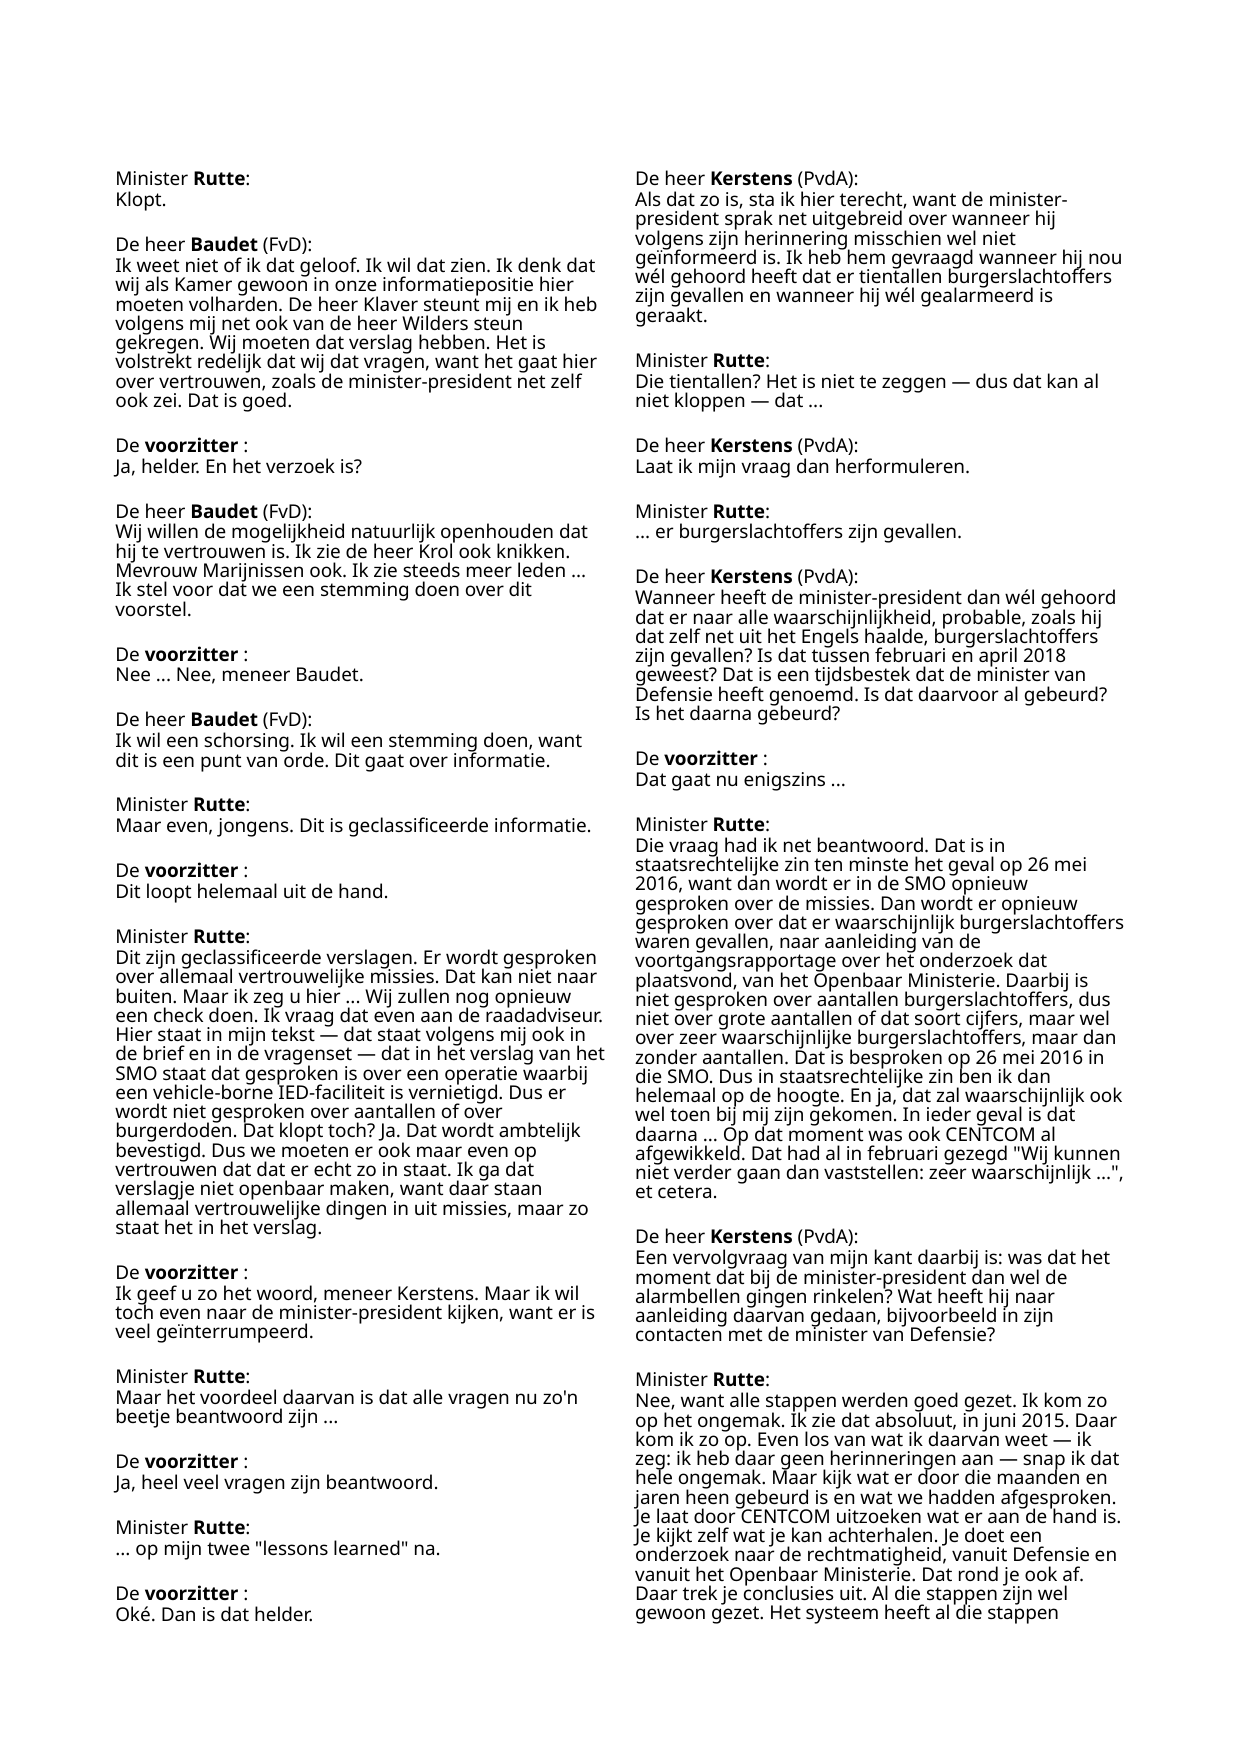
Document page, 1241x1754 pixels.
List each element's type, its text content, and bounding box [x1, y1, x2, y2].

text Dat gaat nu enigszins ... [635, 771, 1125, 790]
text Minister Rutte: [115, 1363, 605, 1389]
text Nee, want alle stappen werden goed gezet. Ik kom zo op het ongemak. Ik zie dat absoluut, in juni 2015. Daar kom ik zo op. Even los van wat ik daarvan weet — ik zeg: ik heb daar geen herinneringen aan — snap ik dat hele ongemak. Maar kijk wat er door die maanden en jaren heen gebeurd is en wat we hadden afgesproken. Je laat door CENTCOM uitzoeken wat er aan de hand is. Je kijkt zelf wat je kan achterhalen. Je doet een onderzoek naar de rechtmatigheid, vanuit Defensie en vanuit het Openbaar Ministerie. Dat rond je ook af. Daar trek je conclusies uit. Al die stappen zijn wel gewoon gezet. Het systeem heeft al die stappen [635, 1392, 1125, 1623]
text De voorzitter : [115, 1259, 605, 1285]
text De voorzitter : [115, 641, 605, 666]
text Een vervolgvraag van mijn kant daarbij is: was dat het moment dat bij de minister-president dan wel de alarmbellen gingen rinkelen? Wat heeft hij naar aanleiding daarvan gedaan, bijvoorbeeld in zijn contacten met de minister van Defensie? [635, 1249, 1125, 1346]
text De voorzitter : [115, 1580, 605, 1606]
text De voorzitter : [115, 857, 605, 883]
text Ik geef u zo het woord, meneer Kerstens. Maar ik wil toch even naar de minister-president kijken, want er is veel geïnterrumpeerd. [115, 1285, 605, 1342]
text Laat ik mijn vraag dan herformuleren. [635, 458, 1125, 477]
text ... op mijn twee "lessons learned" na. [115, 1540, 605, 1559]
text Maar het voordeel daarvan is dat alle vragen nu zo'n beetje beantwoord zijn ... [115, 1389, 605, 1428]
text De voorzitter : [635, 745, 1125, 771]
text Ja, heel veel vragen zijn beantwoord. [115, 1474, 605, 1493]
text De voorzitter : [115, 1448, 605, 1474]
text Maar even, jongens. Dit is geclassificeerde informatie. [115, 817, 605, 837]
text De heer Kerstens (PvdA): [635, 1224, 1125, 1249]
text Oké. Dan is dat helder. [115, 1606, 605, 1625]
text Minister Rutte: [635, 347, 1125, 373]
text De heer Baudet (FvD): [115, 707, 605, 732]
text ... er burgerslachtoffers zijn gevallen. [635, 523, 1125, 543]
text Minister Rutte: [635, 498, 1125, 523]
text Dit loopt helemaal uit de hand. [115, 883, 605, 902]
text Die vraag had ik net beantwoord. Dat is in staatsrechtelijke zin ten minste het geval op 26 mei 2016, want dan wordt er in de SMO opnieuw gesproken over de missies. Dan wordt er opnieuw gesproken over dat er waarschijnlijk burgerslachtoffers waren gevallen, naar aanleiding van de voortgangsrapportage over het onderzoek dat plaatsvond, van het Openbaar Ministerie. Daarbij is niet gesproken over aantallen burgerslachtoffers, dus niet over grote aantallen of dat soort cijfers, maar wel over zeer waarschijnlijke burgerslachtoffers, maar dan zonder aantallen. Dat is besproken op 26 mei 2016 in die SMO. Dus in staatsrechtelijke zin ben ik dan helemaal op de hoogte. En ja, dat zal waarschijnlijk ook wel toen bij mij zijn gekomen. In ieder geval is dat daarna ... Op dat moment was ook CENTCOM al afgewikkeld. Dat had al in februari gezegd "Wij kunnen niet verder gaan dan vaststellen: zeer waarschijnlijk ...", et cetera. [635, 837, 1125, 1203]
text Minister Rutte: [115, 923, 605, 949]
text Dit zijn geclassificeerde verslagen. Er wordt gesproken over allemaal vertrouwelijke missies. Dat kan niet naar buiten. Maar ik zeg u hier ... Wij zullen nog opnieuw een check doen. Ik vraag dat even aan de raadadviseur. Hier staat in mijn tekst — dat staat volgens mij ook in de brief en in de vragenset — dat in het verslag van het SMO staat dat gesproken is over een operatie waarbij een vehicle-borne IED-faciliteit is vernietigd. Dus er wordt niet gesproken over aantallen of over burgerdoden. Dat klopt toch? Ja. Dat wordt ambtelijk bevestigd. Dus we moeten er ook maar even op vertrouwen dat dat er echt zo in staat. Ik ga dat verslagje niet openbaar maken, want daar staan allemaal vertrouwelijke dingen in uit missies, maar zo staat het in het verslag. [115, 949, 605, 1238]
text Ja, helder. En het verzoek is? [115, 458, 605, 477]
text De voorzitter : [115, 432, 605, 458]
text De heer Kerstens (PvdA): [635, 165, 1125, 191]
text Ik weet niet of ik dat geloof. Ik wil dat zien. Ik denk dat wij als Kamer gewoon in onze informatiepositie hier moeten volharden. De heer Klaver steunt mij en ik heb volgens mij net ook van de heer Wilders steun gekregen. Wij moeten dat verslag hebben. Het is volstrekt redelijk dat wij dat vragen, want het gaat hier over vertrouwen, zoals de minister-president net zelf ook zei. Dat is goed. [115, 257, 605, 411]
text Ik wil een schorsing. Ik wil een stemming doen, want dit is een punt van orde. Dit gaat over informatie. [115, 732, 605, 771]
text Nee ... Nee, meneer Baudet. [115, 666, 605, 686]
text Minister Rutte: [115, 1514, 605, 1540]
text Die tientallen? Het is niet te zeggen — dus dat kan al niet kloppen — dat ... [635, 373, 1125, 411]
text De heer Baudet (FvD): [115, 498, 605, 523]
text Klopt. [115, 191, 605, 210]
text De heer Kerstens (PvdA): [635, 564, 1125, 589]
text Minister Rutte: [115, 165, 605, 191]
text Wij willen de mogelijkheid natuurlijk openhouden dat hij te vertrouwen is. Ik zie de heer Krol ook knikken. Mevrouw Marijnissen ook. Ik zie steeds meer leden ... Ik stel voor dat we een stemming doen over dit voorstel. [115, 523, 605, 620]
text Als dat zo is, sta ik hier terecht, want de minister-president sprak net uitgebreid over wanneer hij volgens zijn herinnering misschien wel niet geïnformeerd is. Ik heb hem gevraagd wanneer hij nou wél gehoord heeft dat er tientallen burgerslachtoffers zijn gevallen en wanneer hij wél gealarmeerd is geraakt. [635, 191, 1125, 326]
text De heer Baudet (FvD): [115, 231, 605, 257]
text Minister Rutte: [115, 792, 605, 817]
text De heer Kerstens (PvdA): [635, 432, 1125, 458]
text Minister Rutte: [635, 811, 1125, 837]
text Wanneer heeft de minister-president dan wél gehoord dat er naar alle waarschijnlijkheid, probable, zoals hij dat zelf net uit het Engels haalde, burgerslachtoffers zijn gevallen? Is dat tussen februari en april 2018 geweest? Dat is een tijdsbestek dat de minister van Defensie heeft genoemd. Is dat daarvoor al gebeurd? Is het daarna gebeurd? [635, 589, 1125, 724]
text Minister Rutte: [635, 1367, 1125, 1392]
